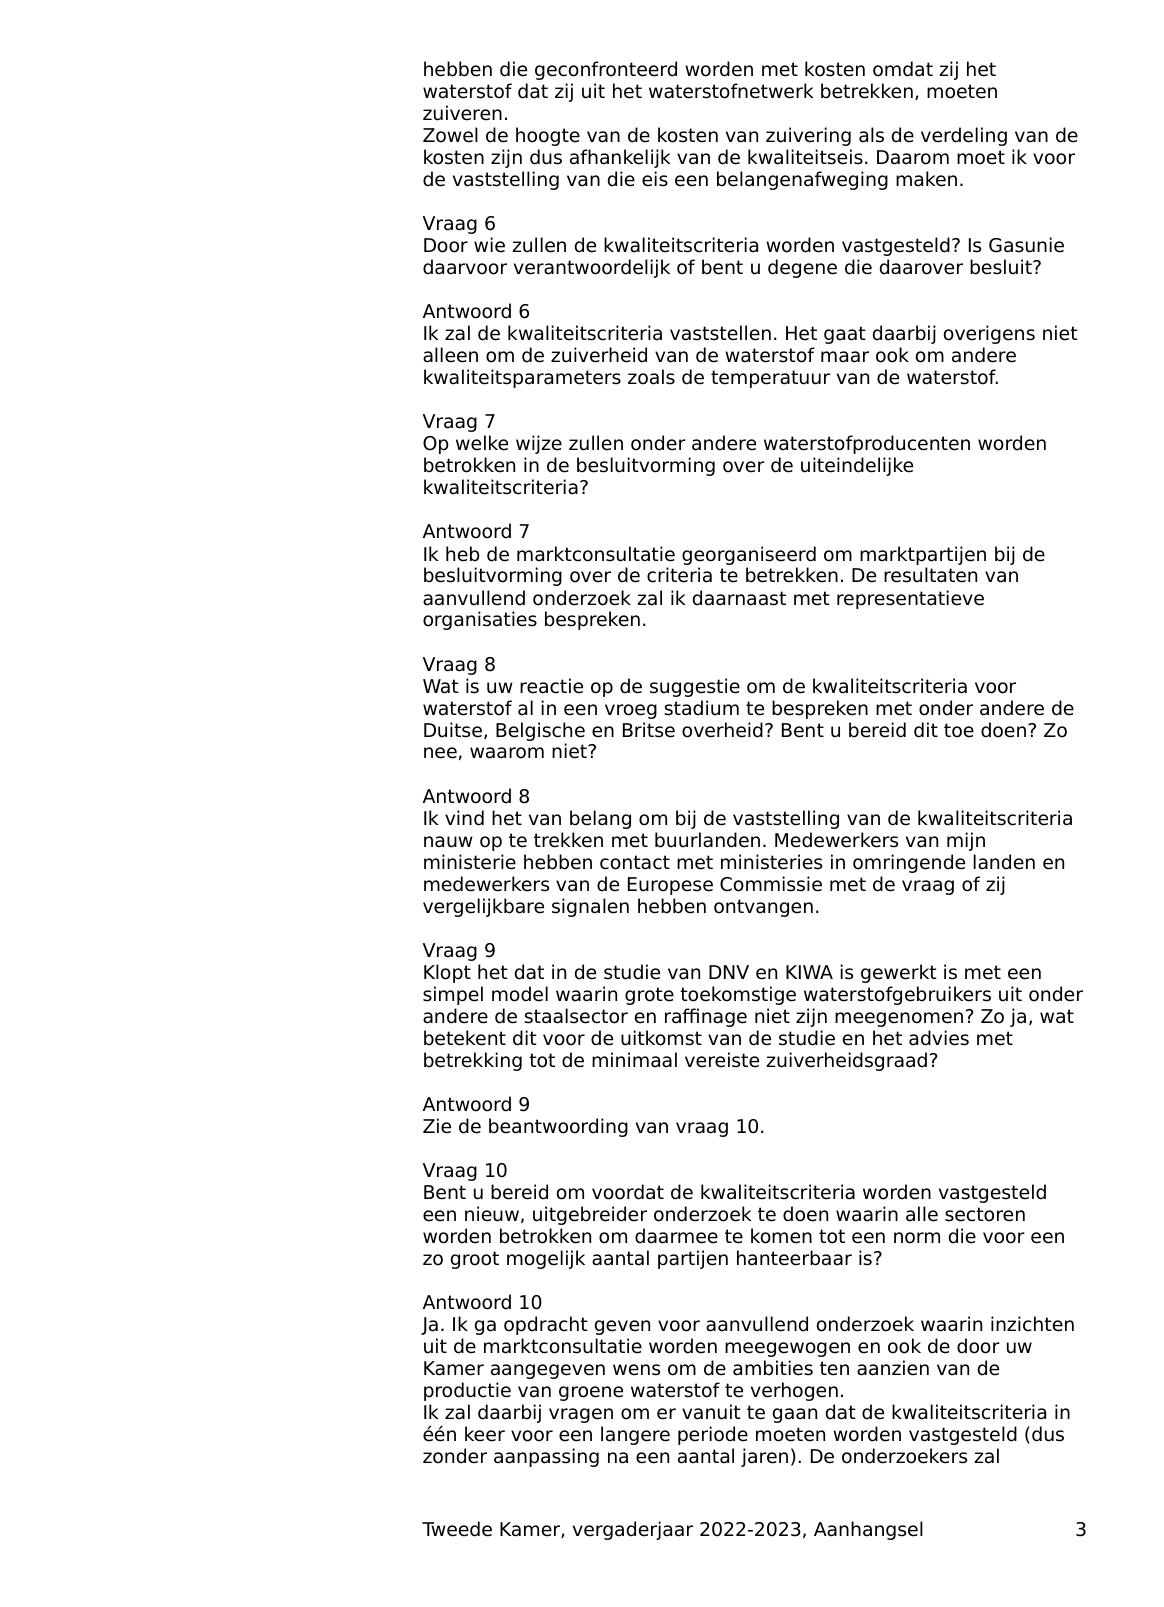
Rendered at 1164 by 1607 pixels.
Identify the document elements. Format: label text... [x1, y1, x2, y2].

text hebben die geconfronteerd worden met kosten omdat zij het waterstof dat zij uit het waterstofnetwerk betrekken, moeten zuiveren. [422, 59, 1087, 125]
text Door wie zullen de kwaliteitscriteria worden vastgesteld? Is Gasunie daarvoor verantwoordelijk of bent u degene die daarover besluit? [422, 235, 1087, 279]
text Ja. Ik ga opdracht geven voor aanvullend onderzoek waarin inzichten uit de marktconsultatie worden meegewogen en ook de door uw Kamer aangegeven wens om de ambities ten aanzien van de productie van groene waterstof te verhogen. [422, 1314, 1087, 1402]
text Vraag 7 [422, 411, 1087, 433]
text Ik zal de kwaliteitscriteria vaststellen. Het gaat daarbij overigens niet alleen om de zuiverheid van de waterstof maar ook om andere kwaliteitsparameters zoals de temperatuur van de waterstof. [422, 323, 1087, 389]
text Vraag 6 [422, 213, 1087, 235]
text Ik zal daarbij vragen om er vanuit te gaan dat de kwaliteitscriteria in één keer voor een langere periode moeten worden vastgesteld (dus zonder aanpassing na een aantal jaren). De onderzoekers zal [422, 1402, 1087, 1468]
text Wat is uw reactie op de suggestie om de kwaliteitscriteria voor waterstof al in een vroeg stadium te bespreken met onder andere de Duitse, Belgische en Britse overheid? Bent u bereid dit toe doen? Zo nee, waarom niet? [422, 676, 1087, 763]
text Ik heb de marktconsultatie georganiseerd om marktpartijen bij de besluitvorming over de criteria te betrekken. De resultaten van aanvullend onderzoek zal ik daarnaast met representatieve organisaties bespreken. [422, 543, 1087, 631]
text Vraag 10 [422, 1160, 1087, 1182]
text Antwoord 9 [422, 1094, 1087, 1116]
text Antwoord 7 [422, 521, 1087, 543]
text Antwoord 10 [422, 1292, 1087, 1314]
text Vraag 8 [422, 653, 1087, 676]
text Antwoord 6 [422, 301, 1087, 323]
text Ik vind het van belang om bij de vaststelling van de kwaliteitscriteria nauw op te trekken met buurlanden. Medewerkers van mijn ministerie hebben contact met ministeries in omringende landen en medewerkers van de Europese Commissie met de vraag of zij vergelijkbare signalen hebben ontvangen. [422, 808, 1087, 917]
text Klopt het dat in de studie van DNV en KIWA is gewerkt is met een simpel model waarin grote toekomstige waterstofgebruikers uit onder andere de staalsector en raffinage niet zijn meegenomen? Zo ja, wat betekent dit voor de uitkomst van de studie en het advies met betrekking tot de minimaal vereiste zuiverheidsgraad? [422, 962, 1087, 1072]
text Op welke wijze zullen onder andere waterstofproducenten worden betrokken in de besluitvorming over de uiteindelijke kwaliteitscriteria? [422, 433, 1087, 499]
text Antwoord 8 [422, 786, 1087, 808]
text Zie de beantwoording van vraag 10. [422, 1116, 1087, 1138]
text Zowel de hoogte van de kosten van zuivering als de verdeling van de kosten zijn dus afhankelijk van de kwaliteitseis. Daarom moet ik voor de vaststelling van die eis een belangenafweging maken. [422, 125, 1087, 191]
text Bent u bereid om voordat de kwaliteitscriteria worden vastgesteld een nieuw, uitgebreider onderzoek te doen waarin alle sectoren worden betrokken om daarmee te komen tot een norm die voor een zo groot mogelijk aantal partijen hanteerbaar is? [422, 1182, 1087, 1270]
text Vraag 9 [422, 940, 1087, 962]
